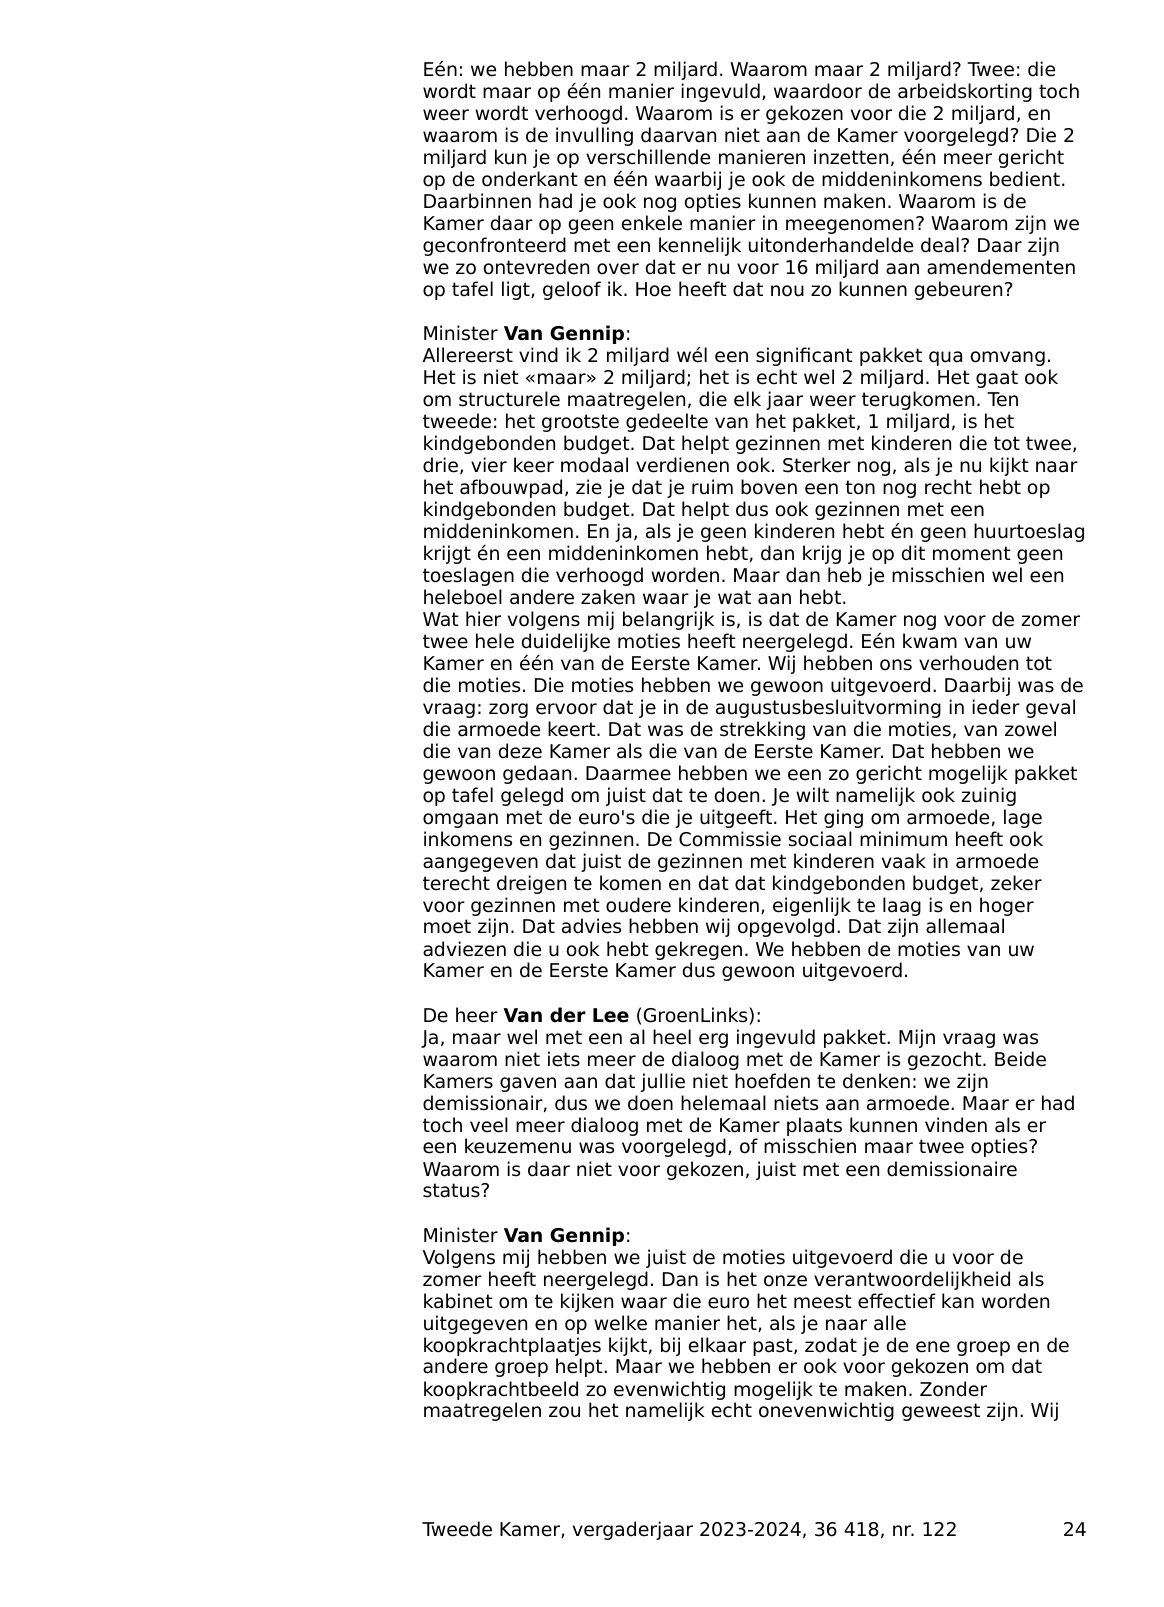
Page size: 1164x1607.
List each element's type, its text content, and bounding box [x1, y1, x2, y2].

text Eén: we hebben maar 2 miljard. Waarom maar 2 miljard? Twee: die wordt maar op één manier ingevuld, waardoor de arbeidskorting toch weer wordt verhoogd. Waarom is er gekozen voor die 2 miljard, en waarom is de invulling daarvan niet aan de Kamer voorgelegd? Die 2 miljard kun je op verschillende manieren inzetten, één meer gericht op de onderkant en één waarbij je ook de middeninkomens bedient. Daarbinnen had je ook nog opties kunnen maken. Waarom is de Kamer daar op geen enkele manier in meegenomen? Waarom zijn we geconfronteerd met een kennelijk uitonderhandelde deal? Daar zijn we zo ontevreden over dat er nu voor 16 miljard aan amendementen op tafel ligt, geloof ik. Hoe heeft dat nou zo kunnen gebeuren? [422, 59, 1087, 301]
text Wat hier volgens mij belangrijk is, is dat de Kamer nog voor de zomer twee hele duidelijke moties heeft neergelegd. Eén kwam van uw Kamer en één van de Eerste Kamer. Wij hebben ons verhouden tot die moties. Die moties hebben we gewoon uitgevoerd. Daarbij was de vraag: zorg ervoor dat je in de augustusbesluitvorming in ieder geval die armoede keert. Dat was de strekking van die moties, van zowel die van deze Kamer als die van de Eerste Kamer. Dat hebben we gewoon gedaan. Daarmee hebben we een zo gericht mogelijk pakket op tafel gelegd om juist dat te doen. Je wilt namelijk ook zuinig omgaan met de euro's die je uitgeeft. Het ging om armoede, lage inkomens en gezinnen. De Commissie sociaal minimum heeft ook aangegeven dat juist de gezinnen met kinderen vaak in armoede terecht dreigen te komen en dat dat kindgebonden budget, zeker voor gezinnen met oudere kinderen, eigenlijk te laag is en hoger moet zijn. Dat advies hebben wij opgevolgd. Dat zijn allemaal adviezen die u ook hebt gekregen. We hebben de moties van uw Kamer en de Eerste Kamer dus gewoon uitgevoerd. [422, 609, 1087, 982]
text Volgens mij hebben we juist de moties uitgevoerd die u voor de zomer heeft neergelegd. Dan is het onze verantwoordelijkheid als kabinet om te kijken waar die euro het meest effectief kan worden uitgegeven en op welke manier het, als je naar alle koopkrachtplaatjes kijkt, bij elkaar past, zodat je de ene groep en de andere groep helpt. Maar we hebben er ook voor gekozen om dat koopkrachtbeeld zo evenwichtig mogelijk te maken. Zonder maatregelen zou het namelijk echt onevenwichtig geweest zijn. Wij [422, 1247, 1087, 1422]
text Minister Van Gennip: [422, 1224, 1087, 1247]
text Allereerst vind ik 2 miljard wél een significant pakket qua omvang. Het is niet «maar» 2 miljard; het is echt wel 2 miljard. Het gaat ook om structurele maatregelen, die elk jaar weer terugkomen. Ten tweede: het grootste gedeelte van het pakket, 1 miljard, is het kindgebonden budget. Dat helpt gezinnen met kinderen die tot twee, drie, vier keer modaal verdienen ook. Sterker nog, als je nu kijkt naar het afbouwpad, zie je dat je ruim boven een ton nog recht hebt op kindgebonden budget. Dat helpt dus ook gezinnen met een middeninkomen. En ja, als je geen kinderen hebt én geen huurtoeslag krijgt én een middeninkomen hebt, dan krijg je op dit moment geen toeslagen die verhoogd worden. Maar dan heb je misschien wel een heleboel andere zaken waar je wat aan hebt. [422, 345, 1087, 609]
text De heer Van der Lee (GroenLinks): [422, 1004, 1087, 1027]
text Minister Van Gennip: [422, 323, 1087, 345]
text Ja, maar wel met een al heel erg ingevuld pakket. Mijn vraag was waarom niet iets meer de dialoog met de Kamer is gezocht. Beide Kamers gaven aan dat jullie niet hoefden te denken: we zijn demissionair, dus we doen helemaal niets aan armoede. Maar er had toch veel meer dialoog met de Kamer plaats kunnen vinden als er een keuzemenu was voorgelegd, of misschien maar twee opties? Waarom is daar niet voor gekozen, juist met een demissionaire status? [422, 1027, 1087, 1202]
